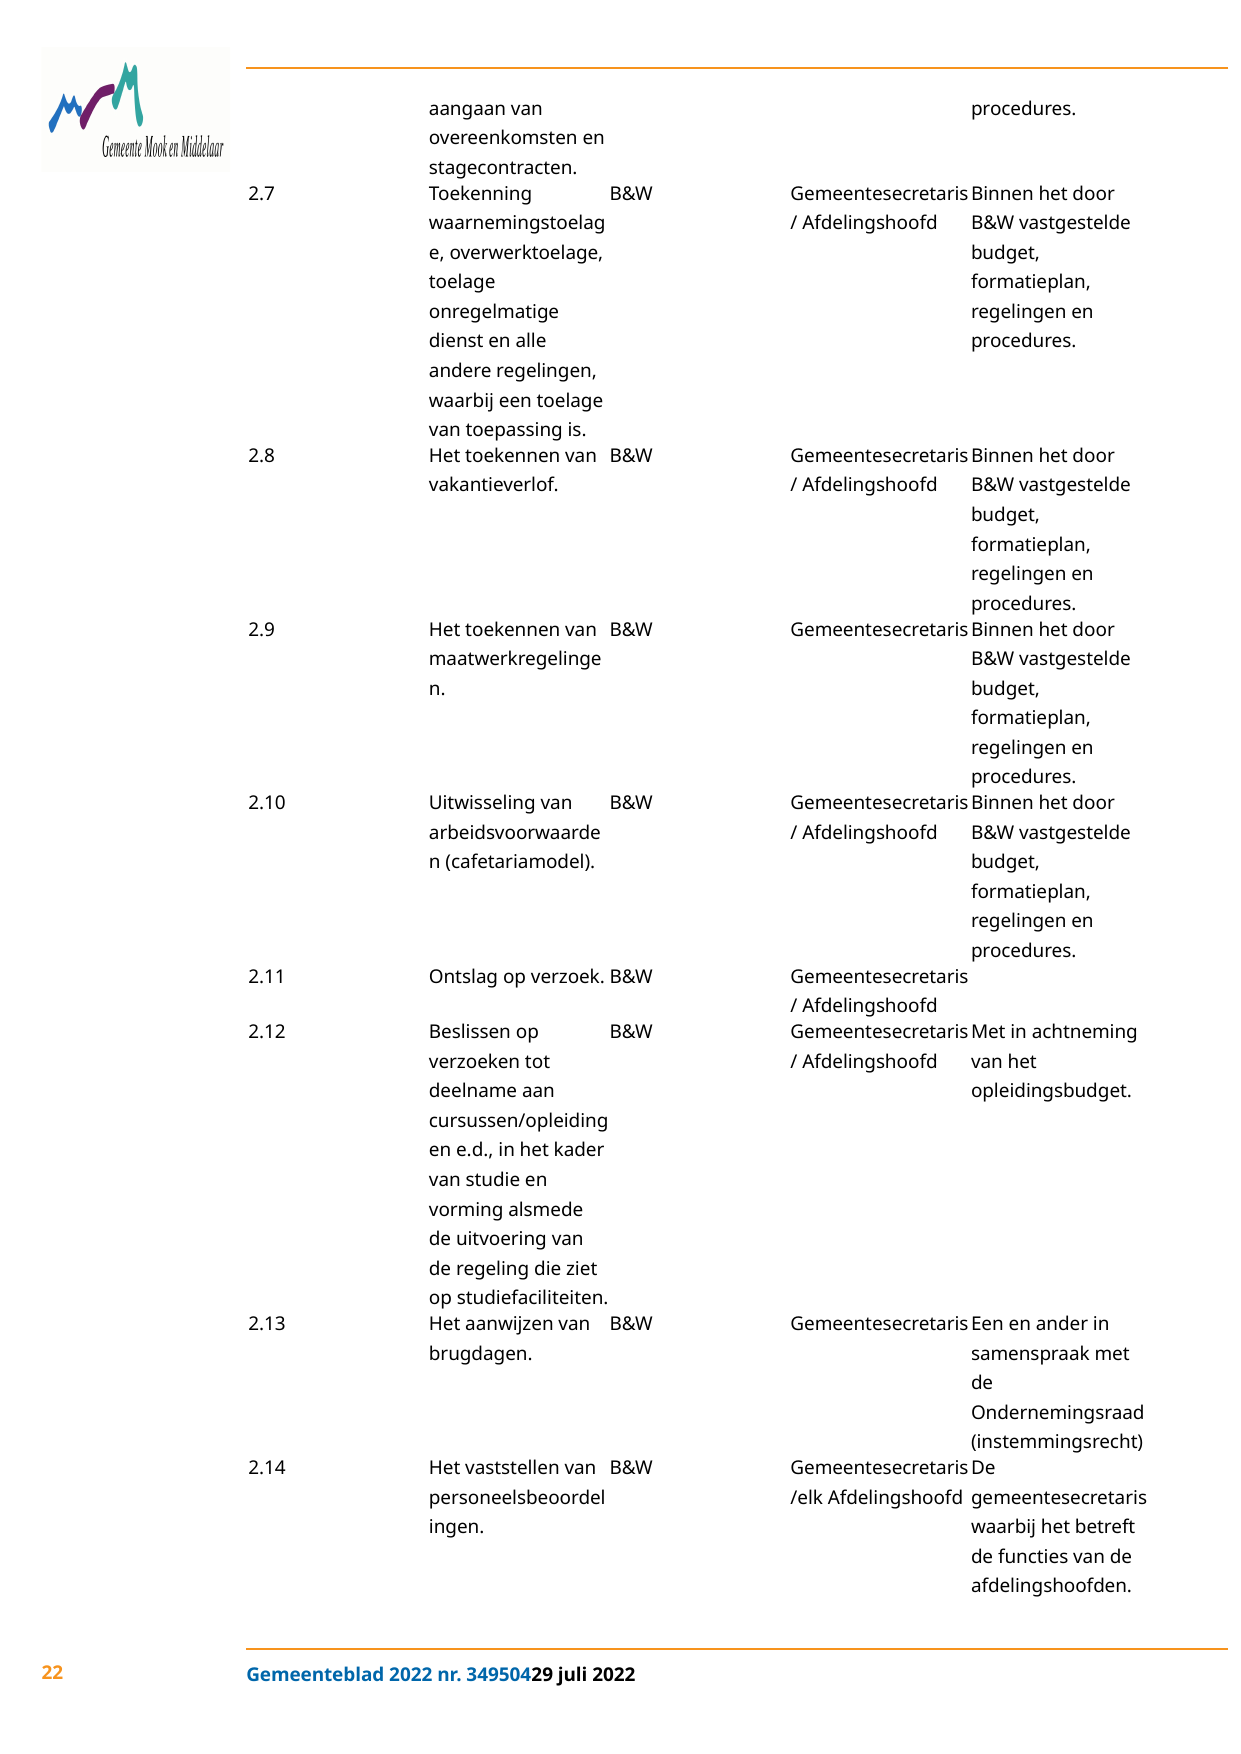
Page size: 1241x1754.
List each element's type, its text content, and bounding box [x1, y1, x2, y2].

table_cell Binnen het door B&W vastgestelde budget, formatieplan, regelingen en procedures. [971, 789, 1152, 963]
table_cell 2.13 [248, 1310, 429, 1454]
table_cell Gemeentesecretaris [790, 1310, 971, 1454]
table_cell Met in achtneming van het opleidingsbudget. [971, 1018, 1152, 1310]
table_cell Het vaststellen van personeelsbeoordelingen. [429, 1454, 609, 1598]
table_cell 2.12 [248, 1018, 429, 1310]
table_cell Gemeentesecretaris/ Afdelingshoofd [790, 963, 971, 1018]
table_cell Het toekennen van maatwerkregelingen. [429, 616, 609, 789]
table_cell Gemeentesecretaris/elk Afdelingshoofd [790, 1454, 971, 1598]
table_cell B&W [609, 616, 790, 789]
table_cell Binnen het door B&W vastgestelde budget, formatieplan, regelingen en procedures. [971, 180, 1152, 442]
table_cell 2.10 [248, 789, 429, 963]
table_cell aangaan van overeenkomsten en stagecontracten. [429, 95, 609, 180]
table_cell B&W [609, 442, 790, 616]
table_cell Toekenning waarnemingstoelage, overwerktoelage, toelage onregelmatige dienst en alle andere regelingen, waarbij een toelage van toepassing is. [429, 180, 609, 442]
table_cell Gemeentesecretaris [790, 616, 971, 789]
table_cell Gemeentesecretaris/ Afdelingshoofd [790, 1018, 971, 1310]
table_cell B&W [609, 789, 790, 963]
table_cell B&W [609, 180, 790, 442]
table_cell 2.14 [248, 1454, 429, 1598]
table_cell Het aanwijzen van brugdagen. [429, 1310, 609, 1454]
table_cell [609, 95, 790, 180]
table_cell Binnen het door B&W vastgestelde budget, formatieplan, regelingen en procedures. [971, 616, 1152, 789]
table_cell 2.7 [248, 180, 429, 442]
table_cell Een en ander in samenspraak met de Ondernemingsraad (instemmingsrecht) [971, 1310, 1152, 1454]
table_cell procedures. [971, 95, 1152, 180]
table_cell Binnen het door B&W vastgestelde budget, formatieplan, regelingen en procedures. [971, 442, 1152, 616]
picture [41, 47, 231, 172]
table_cell B&W [609, 1018, 790, 1310]
table_cell [248, 95, 429, 180]
table_cell Ontslag op verzoek. [429, 963, 609, 1018]
table_cell 2.9 [248, 616, 429, 789]
table_cell B&W [609, 963, 790, 1018]
table_cell De gemeentesecretaris waarbij het betreft de functies van de afdelingshoofden. [971, 1454, 1152, 1598]
table_cell Uitwisseling van arbeidsvoorwaarden (cafetariamodel). [429, 789, 609, 963]
table_cell [971, 963, 1152, 1018]
table_cell Gemeentesecretaris/ Afdelingshoofd [790, 180, 971, 442]
table_cell Gemeentesecretaris/ Afdelingshoofd [790, 442, 971, 616]
table_cell 2.11 [248, 963, 429, 1018]
table_cell B&W [609, 1310, 790, 1454]
table_cell [790, 95, 971, 180]
table_cell Het toekennen van vakantieverlof. [429, 442, 609, 616]
table_cell Beslissen op verzoeken tot deelname aan cursussen/opleidingen e.d., in het kader van studie en vorming alsmede de uitvoering van de regeling die ziet op studiefaciliteiten. [429, 1018, 609, 1310]
table_cell B&W [609, 1454, 790, 1598]
table_cell Gemeentesecretaris/ Afdelingshoofd [790, 789, 971, 963]
table_cell 2.8 [248, 442, 429, 616]
